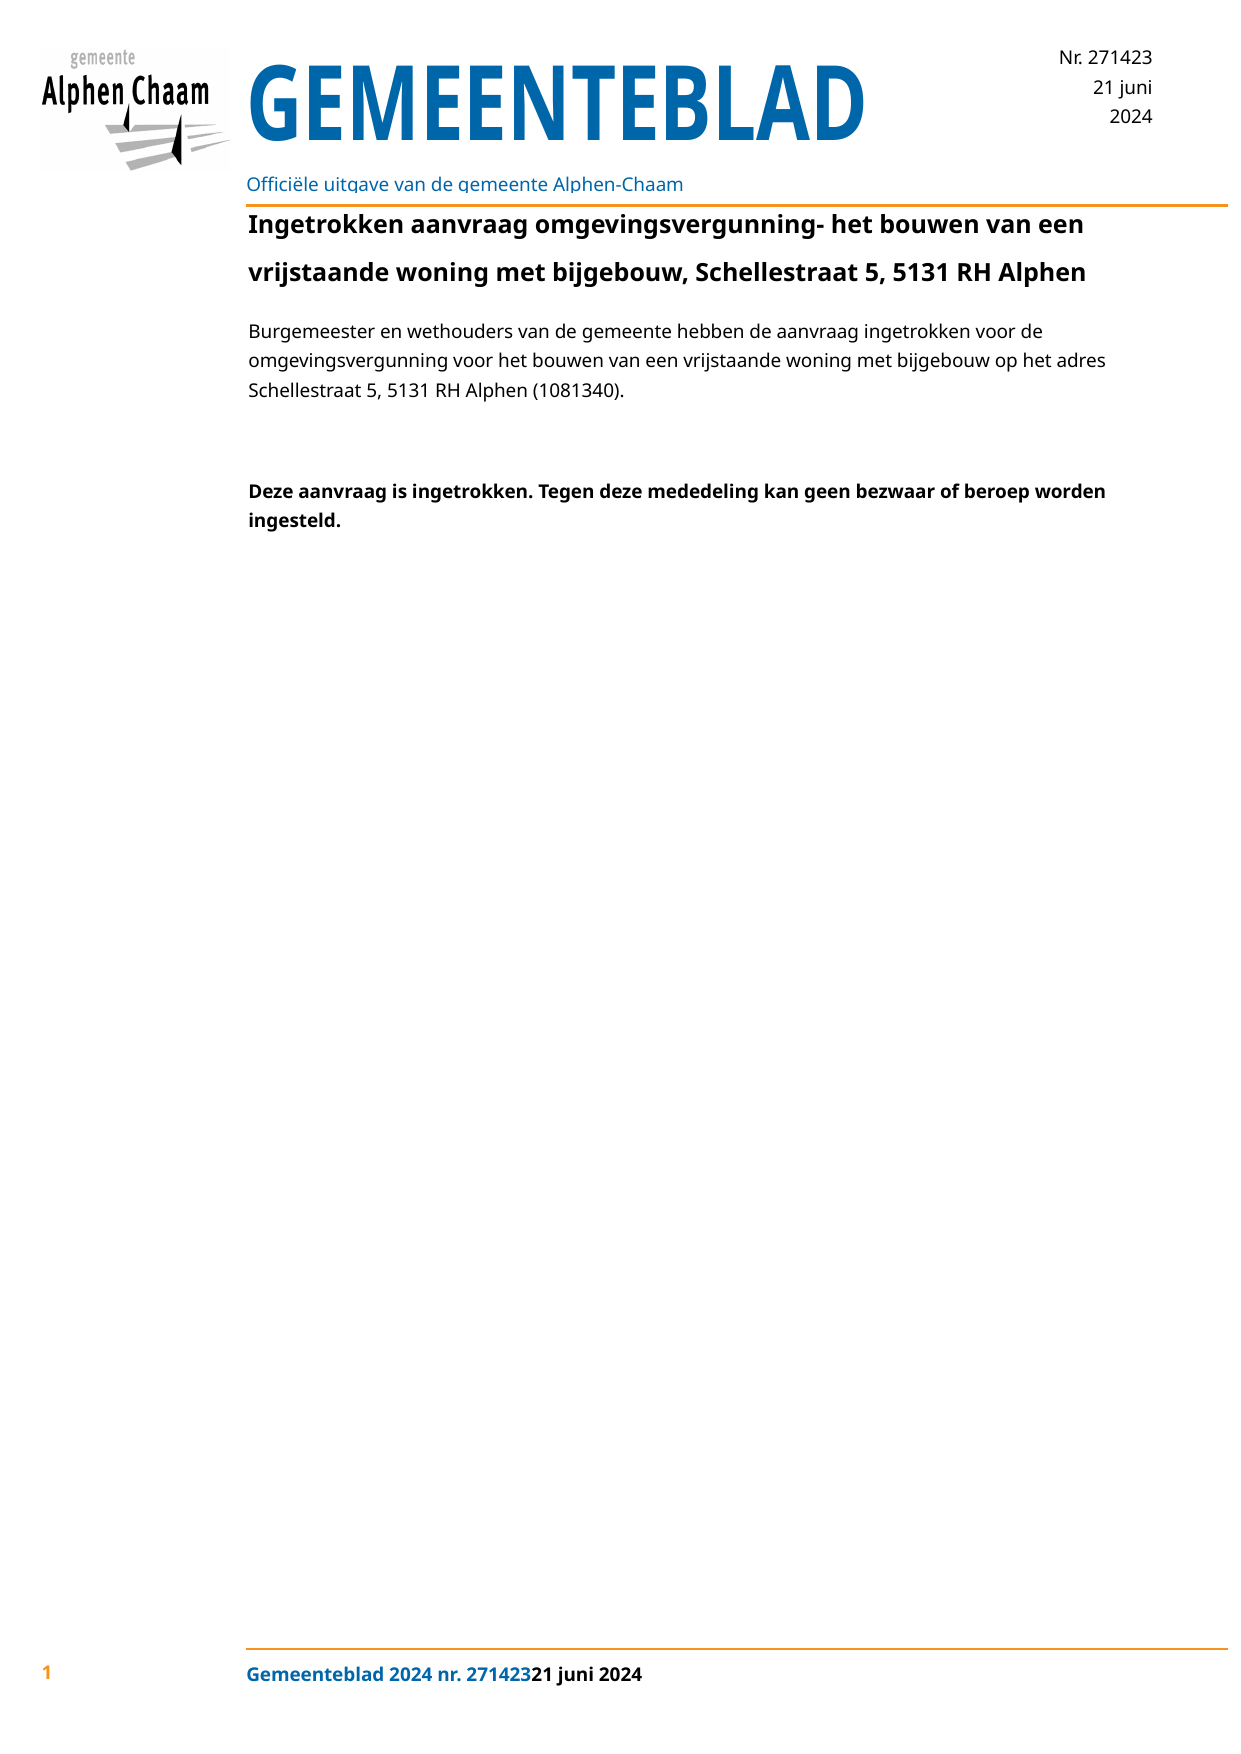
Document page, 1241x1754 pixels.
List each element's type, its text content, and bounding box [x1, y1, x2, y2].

text Burgemeester en wethouders van de gemeente hebben de aanvraag ingetrokken voor de omgevingsvergunning voor het bouwen van een vrijstaande woning met bijgebouw op het adres Schellestraat 5, 5131 RH Alphen (1081340). [248, 318, 1152, 403]
text Deze aanvraag is ingetrokken. Tegen deze mededeling kan geen bezwaar of beroep worden ingesteld. [248, 478, 1152, 533]
text Ingetrokken aanvraag omgevingsvergunning- het bouwen van een vrijstaande woning met bijgebouw, Schellestraat 5, 5131 RH Alphen [248, 207, 1152, 288]
picture [41, 47, 231, 172]
